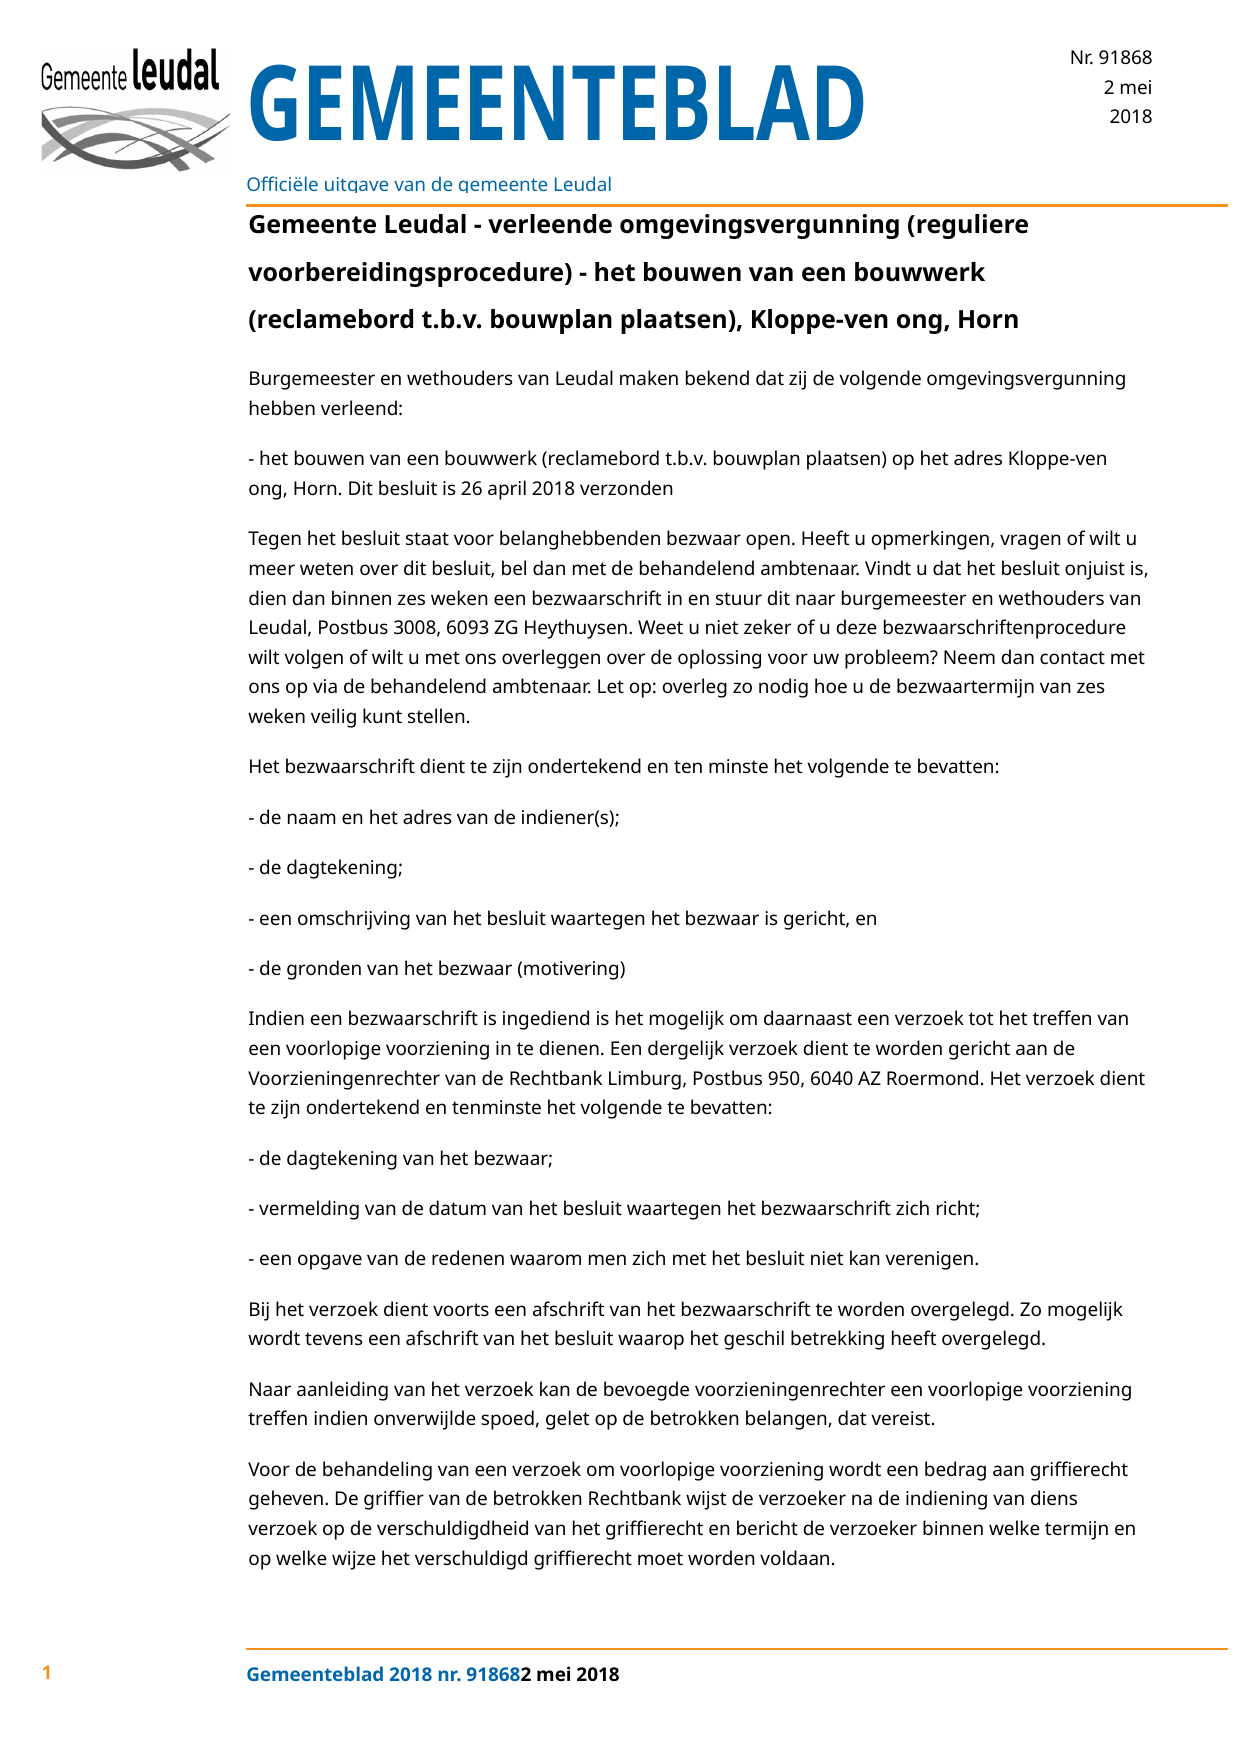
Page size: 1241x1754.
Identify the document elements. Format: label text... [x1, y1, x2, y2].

picture [41, 47, 231, 172]
text Voor de behandeling van een verzoek om voorlopige voorziening wordt een bedrag aan griffierecht geheven. De griffier van de betrokken Rechtbank wijst de verzoeker na de indiening van diens verzoek op de verschuldigdheid van het griffierecht en bericht de verzoeker binnen welke termijn en op welke wijze het verschuldigd griffierecht moet worden voldaan. [248, 1456, 1152, 1570]
text - vermelding van de datum van het besluit waartegen het bezwaarschrift zich richt; [248, 1195, 1152, 1221]
text Tegen het besluit staat voor belanghebbenden bezwaar open. Heeft u opmerkingen, vragen of wilt u meer weten over dit besluit, bel dan met de behandelend ambtenaar. Vindt u dat het besluit onjuist is, dien dan binnen zes weken een bezwaarschrift in en stuur dit naar burgemeester en wethouders van Leudal, Postbus 3008, 6093 ZG Heythuysen. Weet u niet zeker of u deze bezwaarschriftenprocedure wilt volgen of wilt u met ons overleggen over de oplossing voor uw probleem? Neem dan contact met ons op via de behandelend ambtenaar. Let op: overleg zo nodig hoe u de bezwaartermijn van zes weken veilig kunt stellen. [248, 526, 1152, 729]
text - de dagtekening van het bezwaar; [248, 1145, 1152, 1170]
text - de gronden van het bezwaar (motivering) [248, 955, 1152, 981]
text Bij het verzoek dient voorts een afschrift van het bezwaarschrift te worden overgelegd. Zo mogelijk wordt tevens een afschrift van het besluit waarop het geschil betrekking heeft overgelegd. [248, 1296, 1152, 1351]
text Het bezwaarschrift dient te zijn ondertekend en ten minste het volgende te bevatten: [248, 753, 1152, 779]
text - een opgave van de redenen waarom men zich met het besluit niet kan verenigen. [248, 1246, 1152, 1271]
text - het bouwen van een bouwwerk (reclamebord t.b.v. bouwplan plaatsen) op het adres Kloppe-ven ong, Horn. Dit besluit is 26 april 2018 verzonden [248, 446, 1152, 501]
text - een omschrijving van het besluit waartegen het bezwaar is gericht, en [248, 905, 1152, 930]
text Indien een bezwaarschrift is ingediend is het mogelijk om daarnaast een verzoek tot het treffen van een voorlopige voorziening in te dienen. Een dergelijk verzoek dient te worden gericht aan de Voorzieningenrechter van de Rechtbank Limburg, Postbus 950, 6040 AZ Roermond. Het verzoek dient te zijn ondertekend en tenminste het volgende te bevatten: [248, 1006, 1152, 1120]
text - de dagtekening; [248, 854, 1152, 880]
text Gemeente Leudal - verleende omgevingsvergunning (reguliere voorbereidingsprocedure) - het bouwen van een bouwwerk (reclamebord t.b.v. bouwplan plaatsen), Kloppe-ven ong, Horn [248, 207, 1152, 336]
text Burgemeester en wethouders van Leudal maken bekend dat zij de volgende omgevingsvergunning hebben verleend: [248, 366, 1152, 421]
text Naar aanleiding van het verzoek kan de bevoegde voorzieningenrechter een voorlopige voorziening treffen indien onverwijlde spoed, gelet op de betrokken belangen, dat vereist. [248, 1376, 1152, 1431]
text - de naam en het adres van de indiener(s); [248, 804, 1152, 829]
